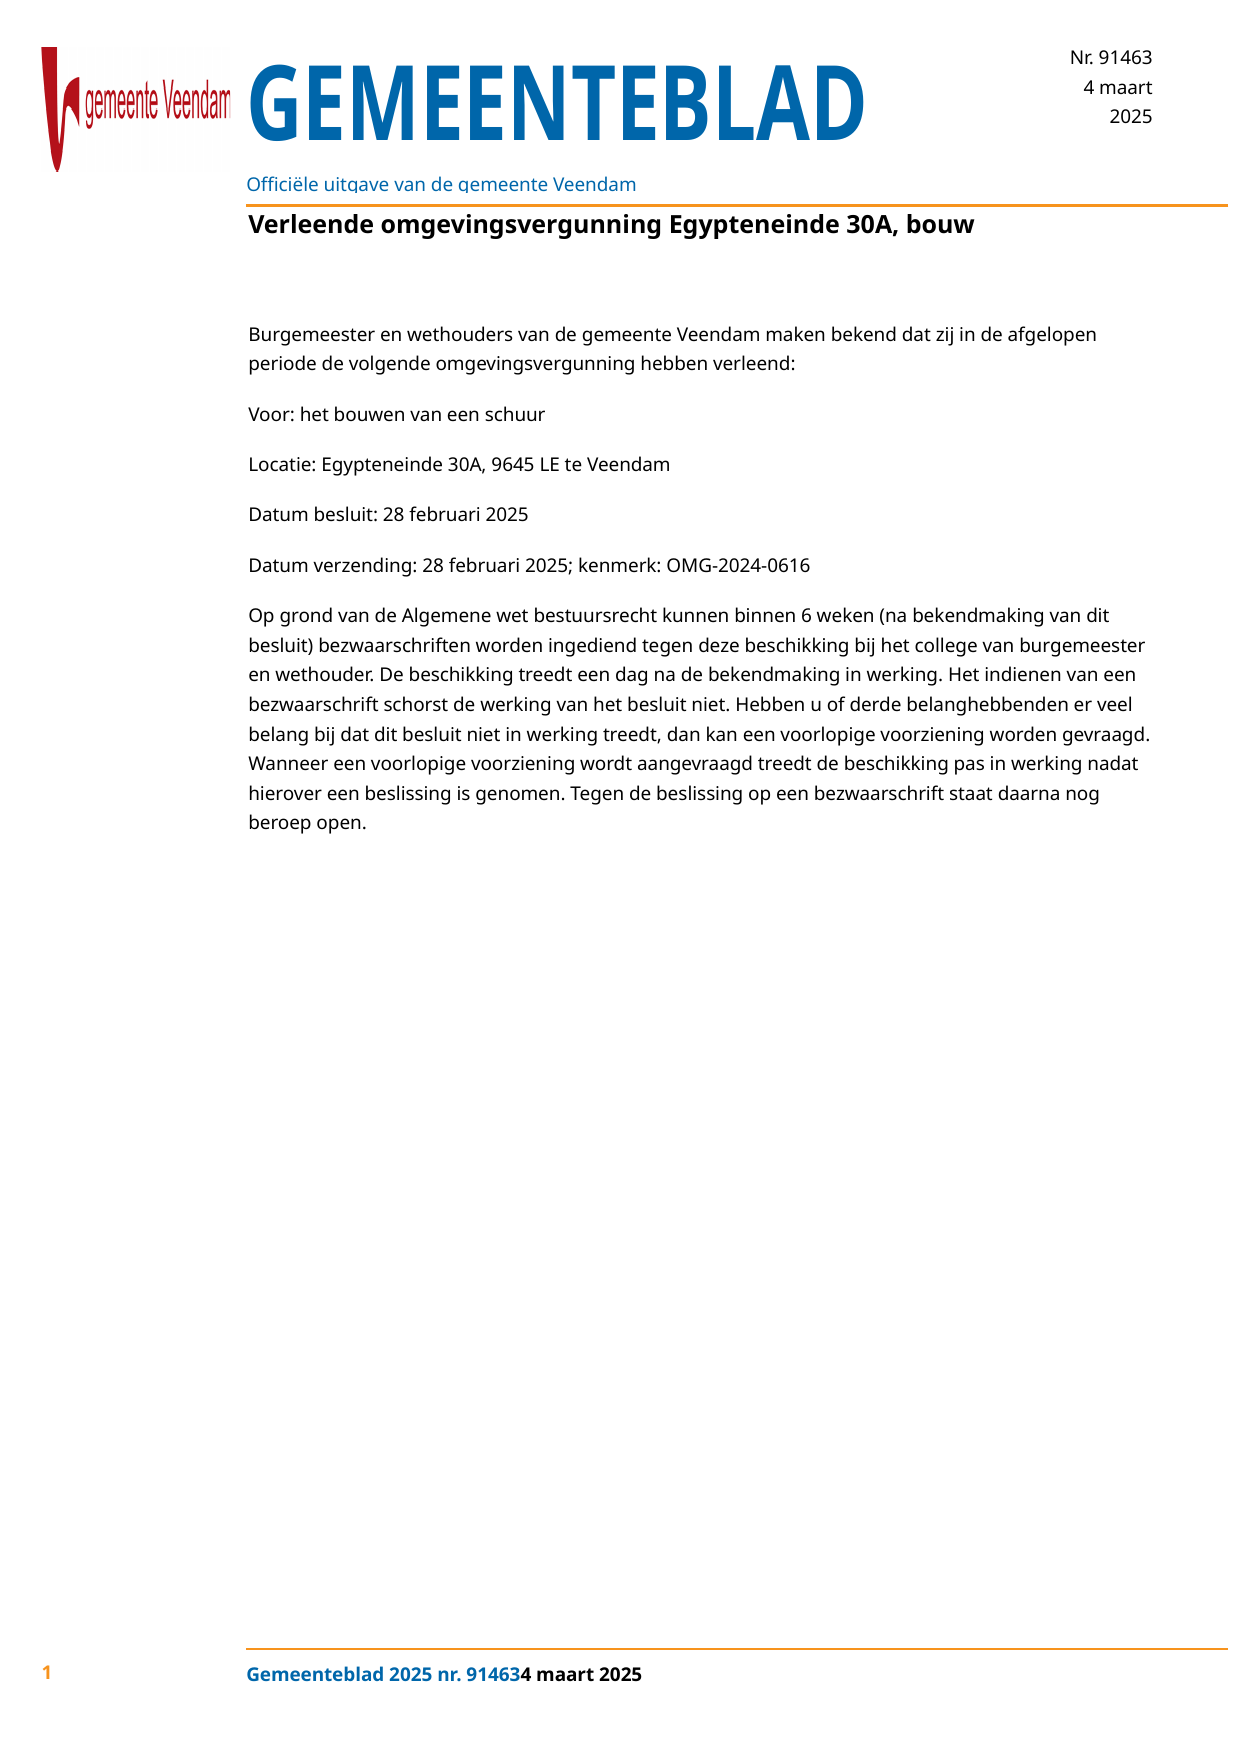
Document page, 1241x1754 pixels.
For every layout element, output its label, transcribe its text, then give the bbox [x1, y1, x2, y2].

picture [41, 47, 231, 172]
text Locatie: Egypteneinde 30A, 9645 LE te Veendam [248, 451, 1152, 477]
text Datum verzending: 28 februari 2025; kenmerk: OMG-2024-0616 [248, 552, 1152, 578]
text Burgemeester en wethouders van de gemeente Veendam maken bekend dat zij in de afgelopen periode de volgende omgevingsvergunning hebben verleend: [248, 321, 1152, 376]
text Op grond van de Algemene wet bestuursrecht kunnen binnen 6 weken (na bekendmaking van dit besluit) bezwaarschriften worden ingediend tegen deze beschikking bij het college van burgemeester en wethouder. De beschikking treedt een dag na de bekendmaking in werking. Het indienen van een bezwaarschrift schorst de werking van het besluit niet. Hebben u of derde belanghebbenden er veel belang bij dat dit besluit niet in werking treedt, dan kan een voorlopige voorziening worden gevraagd. Wanneer een voorlopige voorziening wordt aangevraagd treedt de beschikking pas in werking nadat hierover een beslissing is genomen. Tegen de beslissing op een bezwaarschrift staat daarna nog beroep open. [248, 602, 1152, 835]
text Datum besluit: 28 februari 2025 [248, 502, 1152, 527]
text Verleende omgevingsvergunning Egypteneinde 30A, bouw [248, 207, 1152, 241]
text Voor: het bouwen van een schuur [248, 401, 1152, 426]
